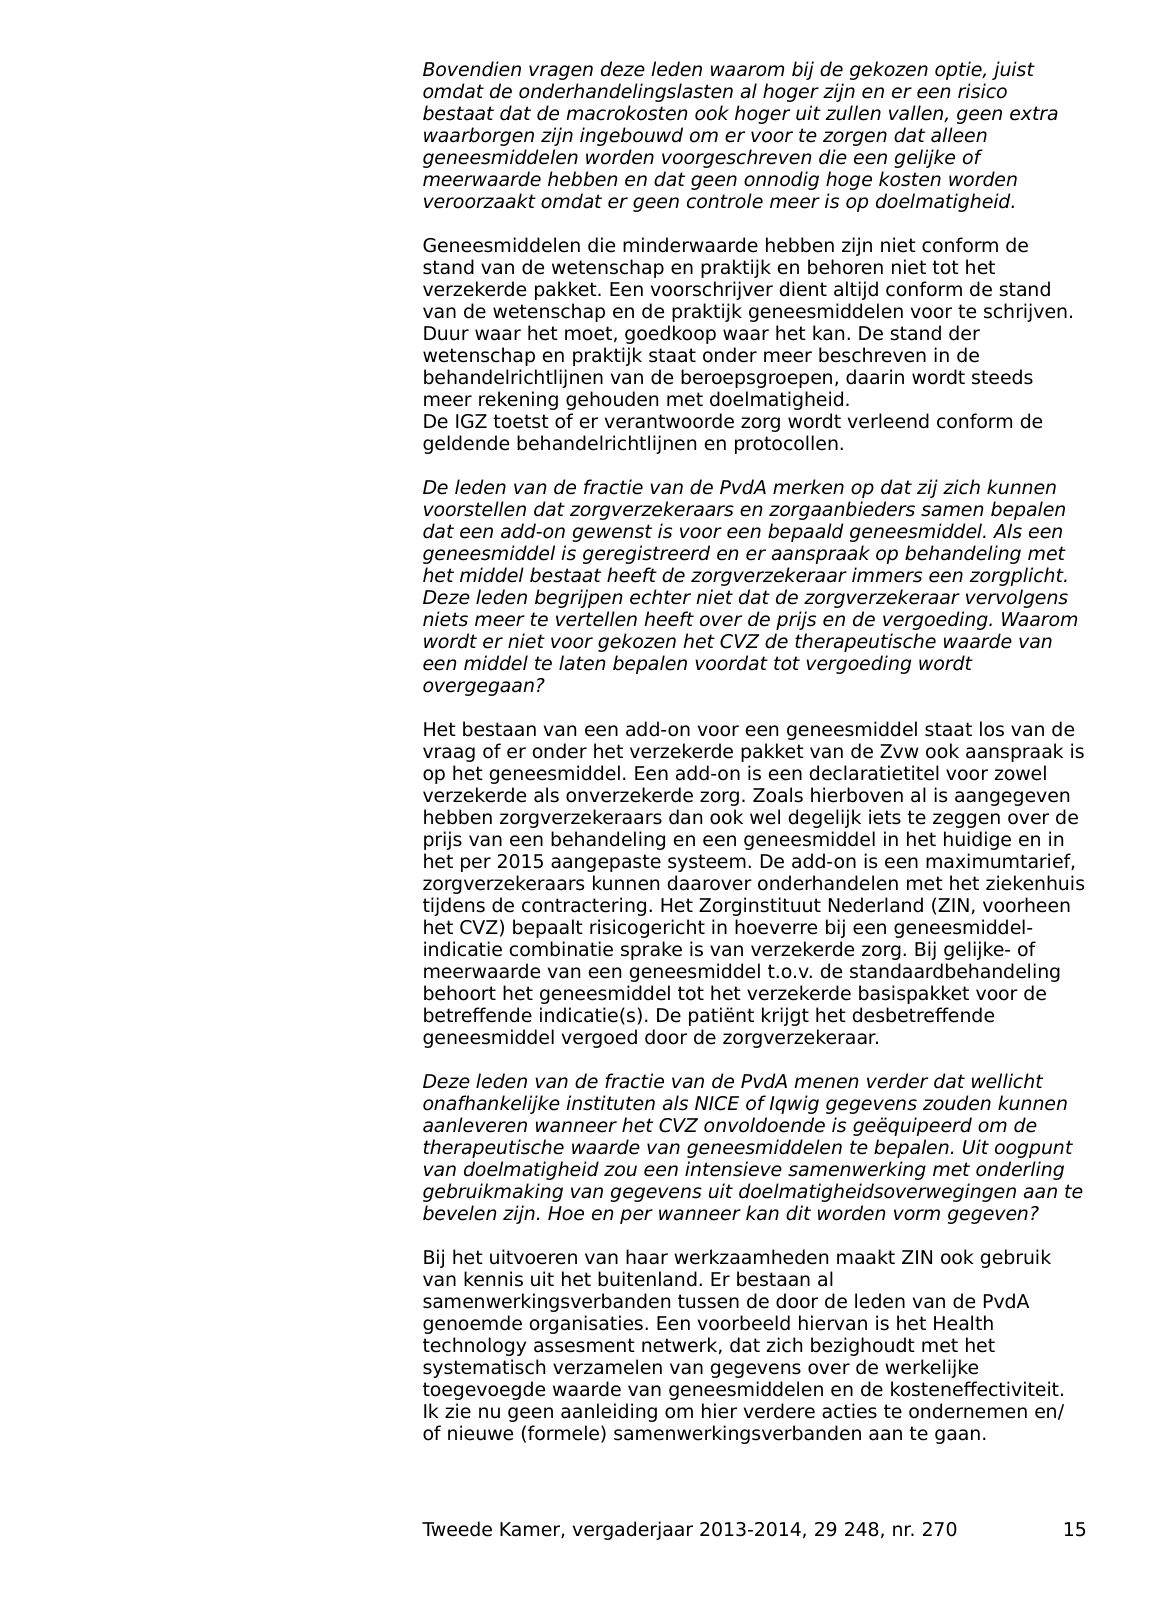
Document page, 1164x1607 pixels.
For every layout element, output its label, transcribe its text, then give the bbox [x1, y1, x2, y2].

text Bij het uitvoeren van haar werkzaamheden maakt ZIN ook gebruik van kennis uit het buitenland. Er bestaan al samenwerkingsverbanden tussen de door de leden van de PvdA genoemde organisaties. Een voorbeeld hiervan is het Health technology assesment netwerk, dat zich bezighoudt met het systematisch verzamelen van gegevens over de werkelijke toegevoegde waarde van geneesmiddelen en de kosteneffectiviteit. Ik zie nu geen aanleiding om hier verdere acties te ondernemen en/ of nieuwe (formele) samenwerkingsverbanden aan te gaan. [422, 1247, 1087, 1445]
text De leden van de fractie van de PvdA merken op dat zij zich kunnen voorstellen dat zorgverzekeraars en zorgaanbieders samen bepalen dat een add-on gewenst is voor een bepaald geneesmiddel. Als een geneesmiddel is geregistreerd en er aanspraak op behandeling met het middel bestaat heeft de zorgverzekeraar immers een zorgplicht. Deze leden begrijpen echter niet dat de zorgverzekeraar vervolgens niets meer te vertellen heeft over de prijs en de vergoeding. Waarom wordt er niet voor gekozen het CVZ de therapeutische waarde van een middel te laten bepalen voordat tot vergoeding wordt overgegaan? [422, 477, 1087, 697]
text Bovendien vragen deze leden waarom bij de gekozen optie, juist omdat de onderhandelingslasten al hoger zijn en er een risico bestaat dat de macrokosten ook hoger uit zullen vallen, geen extra waarborgen zijn ingebouwd om er voor te zorgen dat alleen geneesmiddelen worden voorgeschreven die een gelijke of meerwaarde hebben en dat geen onnodig hoge kosten worden veroorzaakt omdat er geen controle meer is op doelmatigheid. [422, 59, 1087, 213]
text Deze leden van de fractie van de PvdA menen verder dat wellicht onafhankelijke instituten als NICE of Iqwig gegevens zouden kunnen aanleveren wanneer het CVZ onvoldoende is geëquipeerd om de therapeutische waarde van geneesmiddelen te bepalen. Uit oogpunt van doelmatigheid zou een intensieve samenwerking met onderling gebruikmaking van gegevens uit doelmatigheidsoverwegingen aan te bevelen zijn. Hoe en per wanneer kan dit worden vorm gegeven? [422, 1071, 1087, 1225]
text De IGZ toetst of er verantwoorde zorg wordt verleend conform de geldende behandelrichtlijnen en protocollen. [422, 411, 1087, 455]
text Het bestaan van een add-on voor een geneesmiddel staat los van de vraag of er onder het verzekerde pakket van de Zvw ook aanspraak is op het geneesmiddel. Een add-on is een declaratietitel voor zowel verzekerde als onverzekerde zorg. Zoals hierboven al is aangegeven hebben zorgverzekeraars dan ook wel degelijk iets te zeggen over de prijs van een behandeling en een geneesmiddel in het huidige en in het per 2015 aangepaste systeem. De add-on is een maximumtarief, zorgverzekeraars kunnen daarover onderhandelen met het ziekenhuis tijdens de contractering. Het Zorginstituut Nederland (ZIN, voorheen het CVZ) bepaalt risicogericht in hoeverre bij een geneesmiddel-indicatie combinatie sprake is van verzekerde zorg. Bij gelijke- of meerwaarde van een geneesmiddel t.o.v. de standaardbehandeling behoort het geneesmiddel tot het verzekerde basispakket voor de betreffende indicatie(s). De patiënt krijgt het desbetreffende geneesmiddel vergoed door de zorgverzekeraar. [422, 719, 1087, 1049]
text Geneesmiddelen die minderwaarde hebben zijn niet conform de stand van de wetenschap en praktijk en behoren niet tot het verzekerde pakket. Een voorschrijver dient altijd conform de stand van de wetenschap en de praktijk geneesmiddelen voor te schrijven. Duur waar het moet, goedkoop waar het kan. De stand der wetenschap en praktijk staat onder meer beschreven in de behandelrichtlijnen van de beroepsgroepen, daarin wordt steeds meer rekening gehouden met doelmatigheid. [422, 235, 1087, 411]
